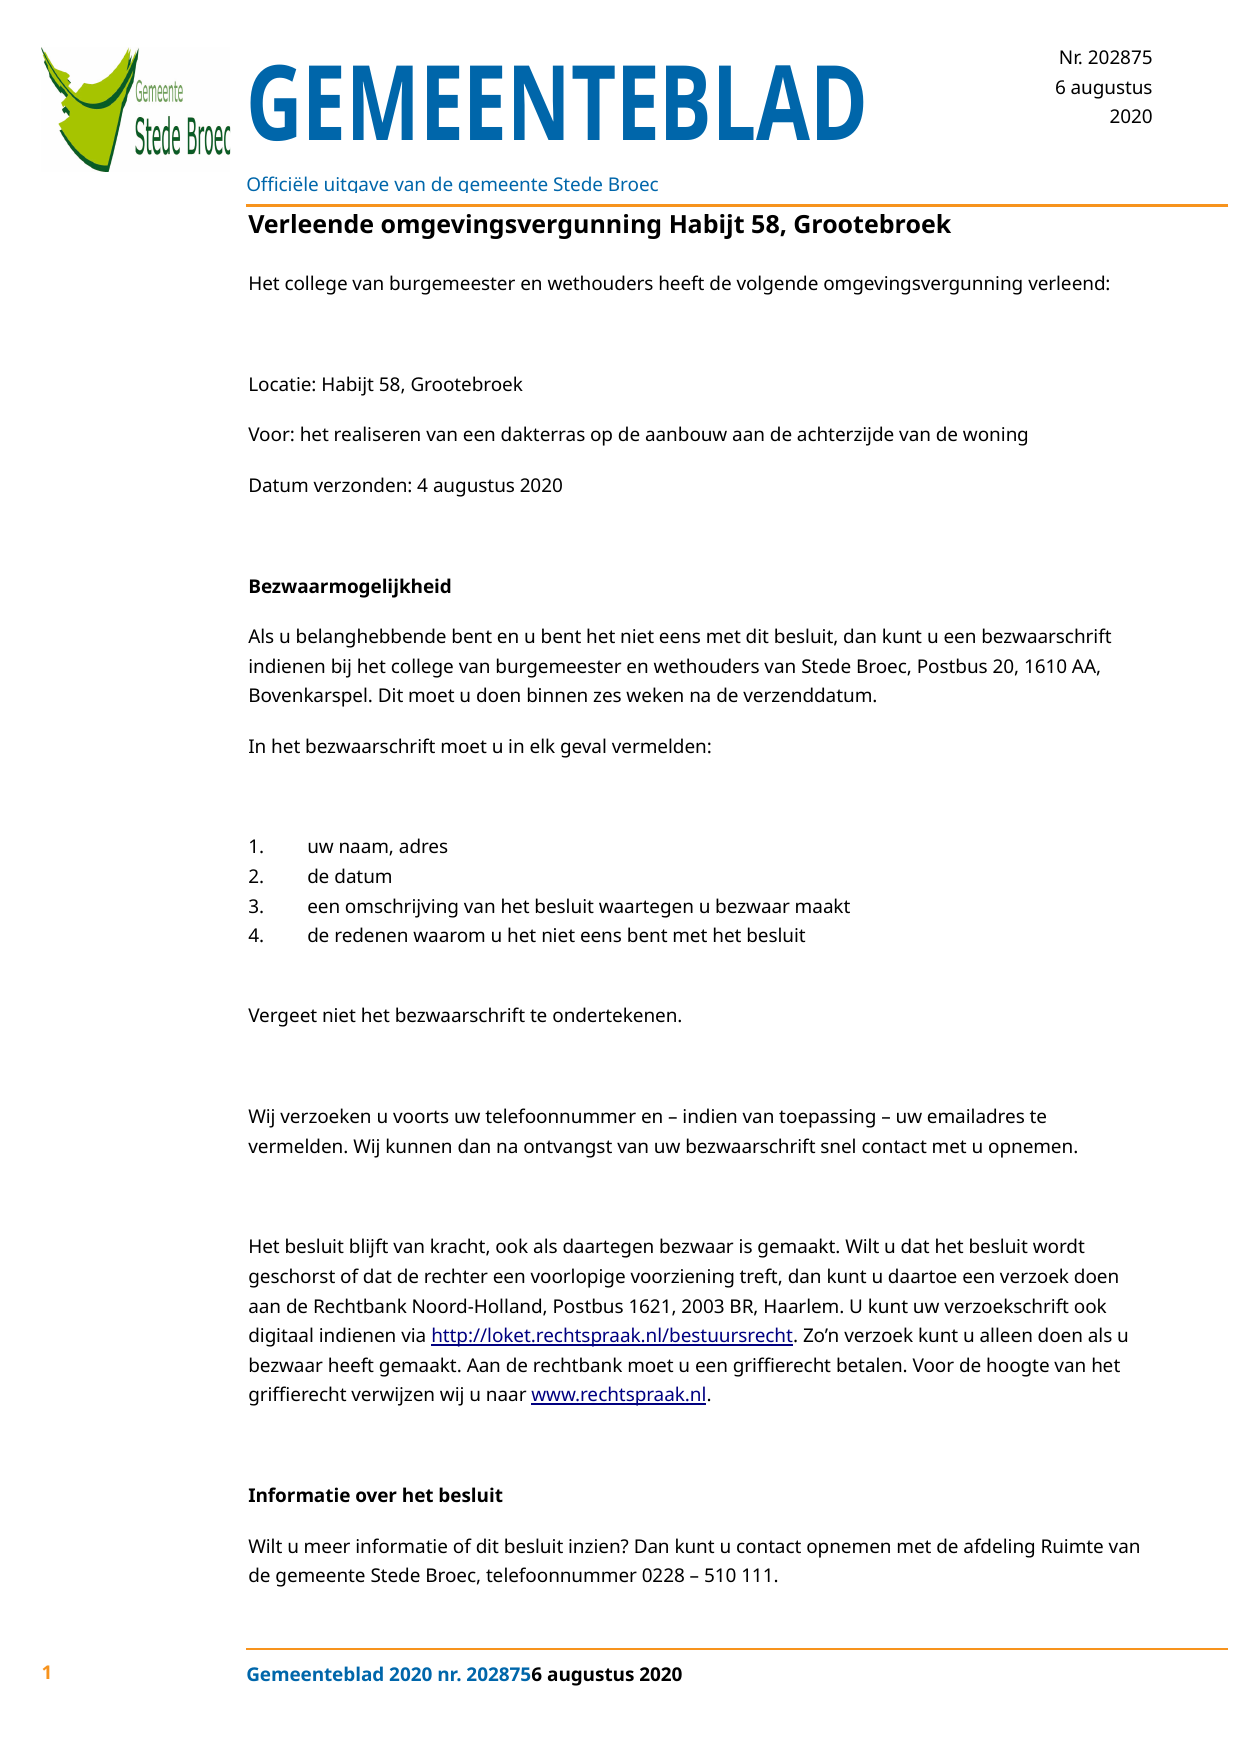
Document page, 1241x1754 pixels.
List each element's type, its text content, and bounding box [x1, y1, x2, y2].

text Als u belanghebbende bent en u bent het niet eens met dit besluit, dan kunt u een bezwaarschrift indienen bij het college van burgemeester en wethouders van Stede Broec, Postbus 20, 1610 AA, Bovenkarspel. Dit moet u doen binnen zes weken na de verzenddatum. [248, 623, 1152, 708]
text Vergeet niet het bezwaarschrift te ondertekenen. [248, 1002, 1152, 1028]
list de redenen waarom u het niet eens bent met het besluit [248, 922, 1152, 948]
text Datum verzonden: 4 augustus 2020 [248, 472, 1152, 498]
text Wilt u meer informatie of dit besluit inzien? Dan kunt u contact opnemen met de afdeling Ruimte van de gemeente Stede Broec, telefoonnummer 0228 – 510 111. [248, 1533, 1152, 1588]
list een omschrijving van het besluit waartegen u bezwaar maakt [248, 893, 1152, 918]
list de datum [248, 863, 1152, 889]
text Voor: het realiseren van een dakterras op de aanbouw aan de achterzijde van de woning [248, 422, 1152, 447]
text Locatie: Habijt 58, Grootebroek [248, 371, 1152, 397]
text Informatie over het besluit [248, 1482, 1152, 1508]
text Bezwaarmogelijkheid [248, 573, 1152, 598]
text In het bezwaarschrift moet u in elk geval vermelden: [248, 733, 1152, 758]
list uw naam, adres [248, 834, 1152, 859]
text Verleende omgevingsvergunning Habijt 58, Grootebroek [248, 207, 1152, 241]
text Het besluit blijft van kracht, ook als daartegen bezwaar is gemaakt. Wilt u dat het besluit wordt geschorst of dat de rechter een voorlopige voorziening treft, dan kunt u daartoe een verzoek doen aan de Rechtbank Noord-Holland, Postbus 1621, 2003 BR, Haarlem. U kunt uw verzoekschrift ook digitaal indienen via http://loket.rechtspraak.nl/bestuursrecht. Zo’n verzoek kunt u alleen doen als u bezwaar heeft gemaakt. Aan de rechtbank moet u een griffierecht betalen. Voor de hoogte van het griffierecht verwijzen wij u naar www.rechtspraak.nl. [248, 1234, 1152, 1407]
picture [41, 47, 231, 172]
text Het college van burgemeester en wethouders heeft de volgende omgevingsvergunning verleend: [248, 270, 1152, 296]
text Wij verzoeken u voorts uw telefoonnummer en – indien van toepassing – uw emailadres te vermelden. Wij kunnen dan na ontvangst van uw bezwaarschrift snel contact met u opnemen. [248, 1103, 1152, 1158]
